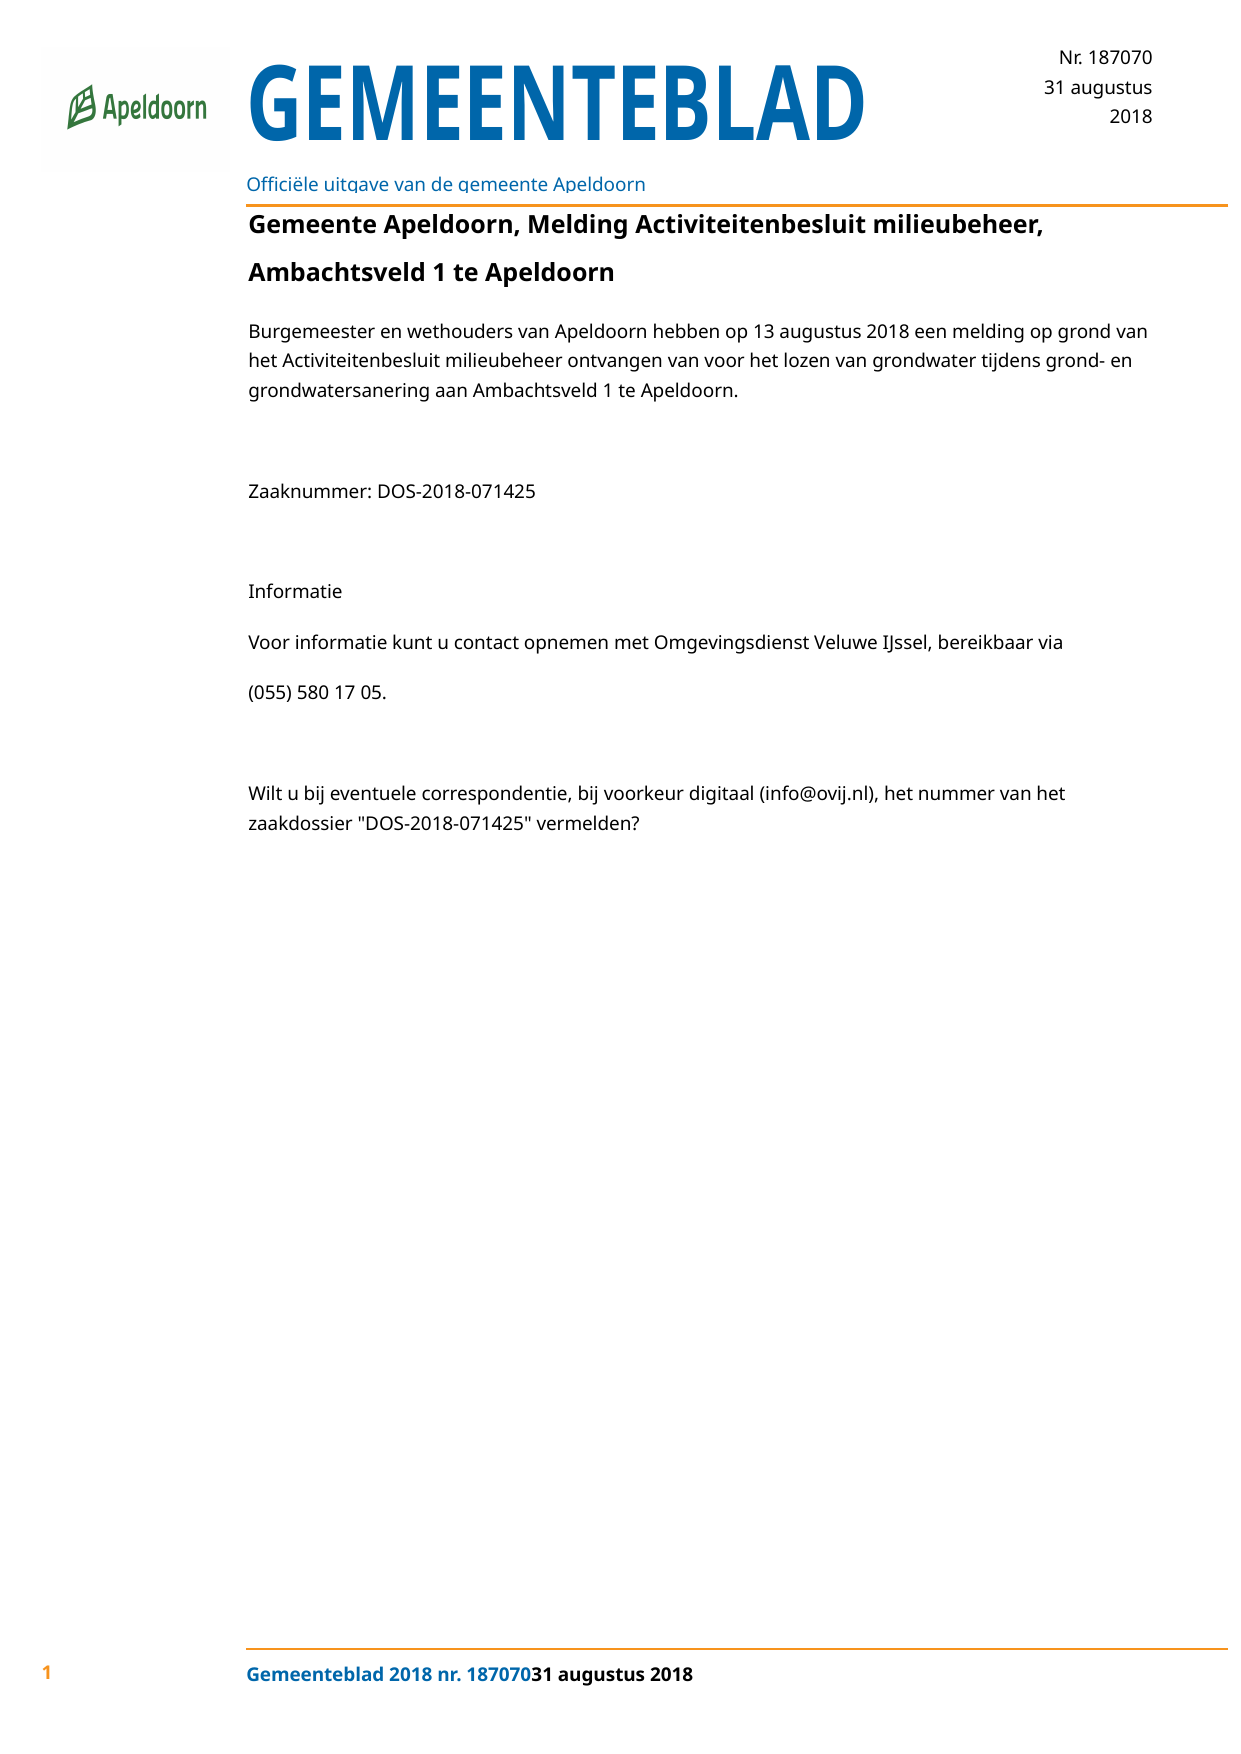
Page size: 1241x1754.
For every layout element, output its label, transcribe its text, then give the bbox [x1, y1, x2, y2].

text Burgemeester en wethouders van Apeldoorn hebben op 13 augustus 2018 een melding op grond van het Activiteitenbesluit milieubeheer ontvangen van voor het lozen van grondwater tijdens grond- en grondwatersanering aan Ambachtsveld 1 te Apeldoorn. [248, 318, 1152, 403]
text (055) 580 17 05. [248, 679, 1152, 705]
picture [41, 47, 231, 172]
text Informatie [248, 579, 1152, 604]
text Zaaknummer: DOS-2018-071425 [248, 478, 1152, 504]
text Wilt u bij eventuele correspondentie, bij voorkeur digitaal (info@ovij.nl), het nummer van het zaakdossier "DOS-2018-071425" vermelden? [248, 780, 1152, 836]
text Voor informatie kunt u contact opnemen met Omgevingsdienst Veluwe IJssel, bereikbaar via [248, 629, 1152, 655]
text Gemeente Apeldoorn, Melding Activiteitenbesluit milieubeheer, Ambachtsveld 1 te Apeldoorn [248, 207, 1152, 288]
